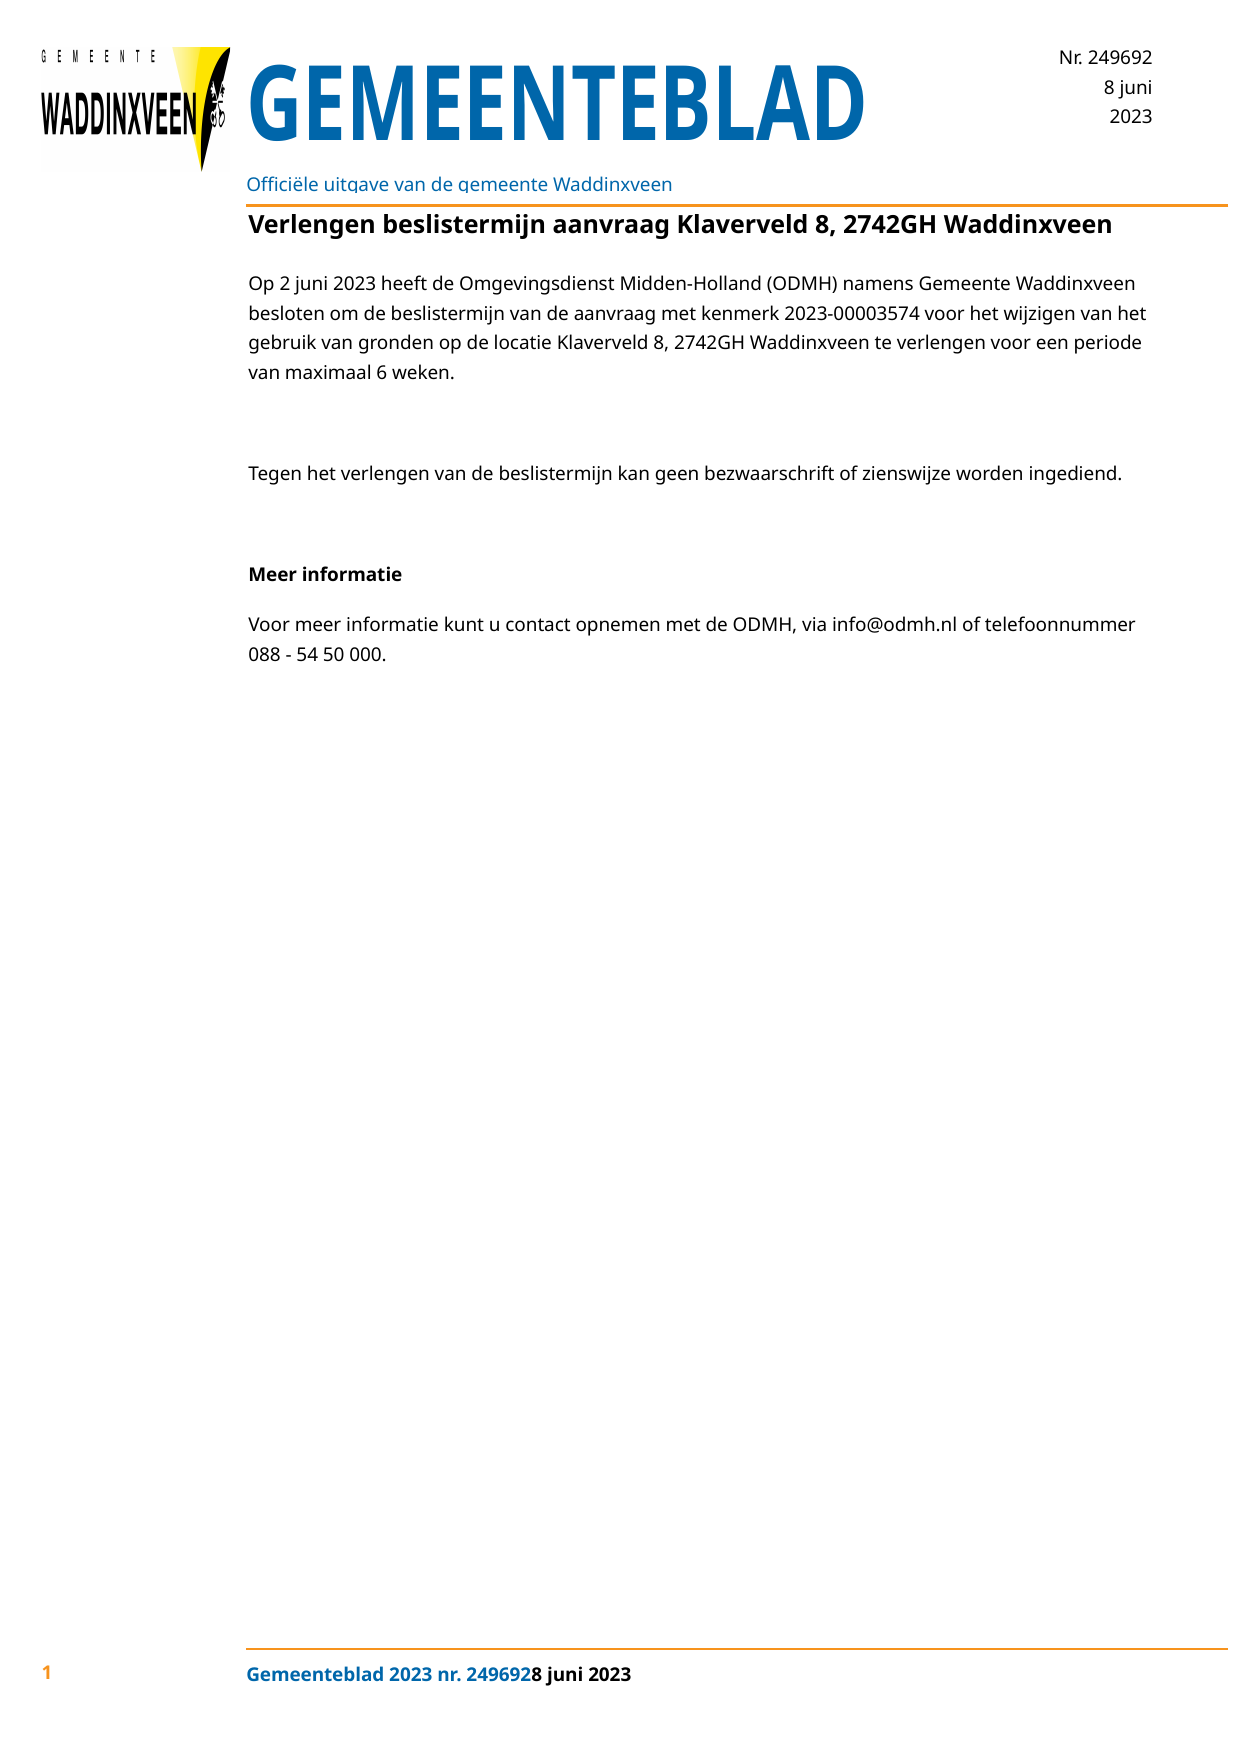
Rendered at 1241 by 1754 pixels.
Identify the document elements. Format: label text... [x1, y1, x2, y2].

text Meer informatie [248, 561, 1152, 586]
text Tegen het verlengen van de beslistermijn kan geen bezwaarschrift of zienswijze worden ingediend. [248, 460, 1152, 486]
picture [41, 47, 231, 172]
text Verlengen beslistermijn aanvraag Klaverveld 8, 2742GH Waddinxveen [248, 207, 1152, 241]
text Voor meer informatie kunt u contact opnemen met de ODMH, via info@odmh.nl of telefoonnummer 088 - 54 50 000. [248, 611, 1152, 666]
text Op 2 juni 2023 heeft de Omgevingsdienst Midden-Holland (ODMH) namens Gemeente Waddinxveen besloten om de beslistermijn van de aanvraag met kenmerk 2023-00003574 voor het wijzigen van het gebruik van gronden op de locatie Klaverveld 8, 2742GH Waddinxveen te verlengen voor een periode van maximaal 6 weken. [248, 270, 1152, 385]
